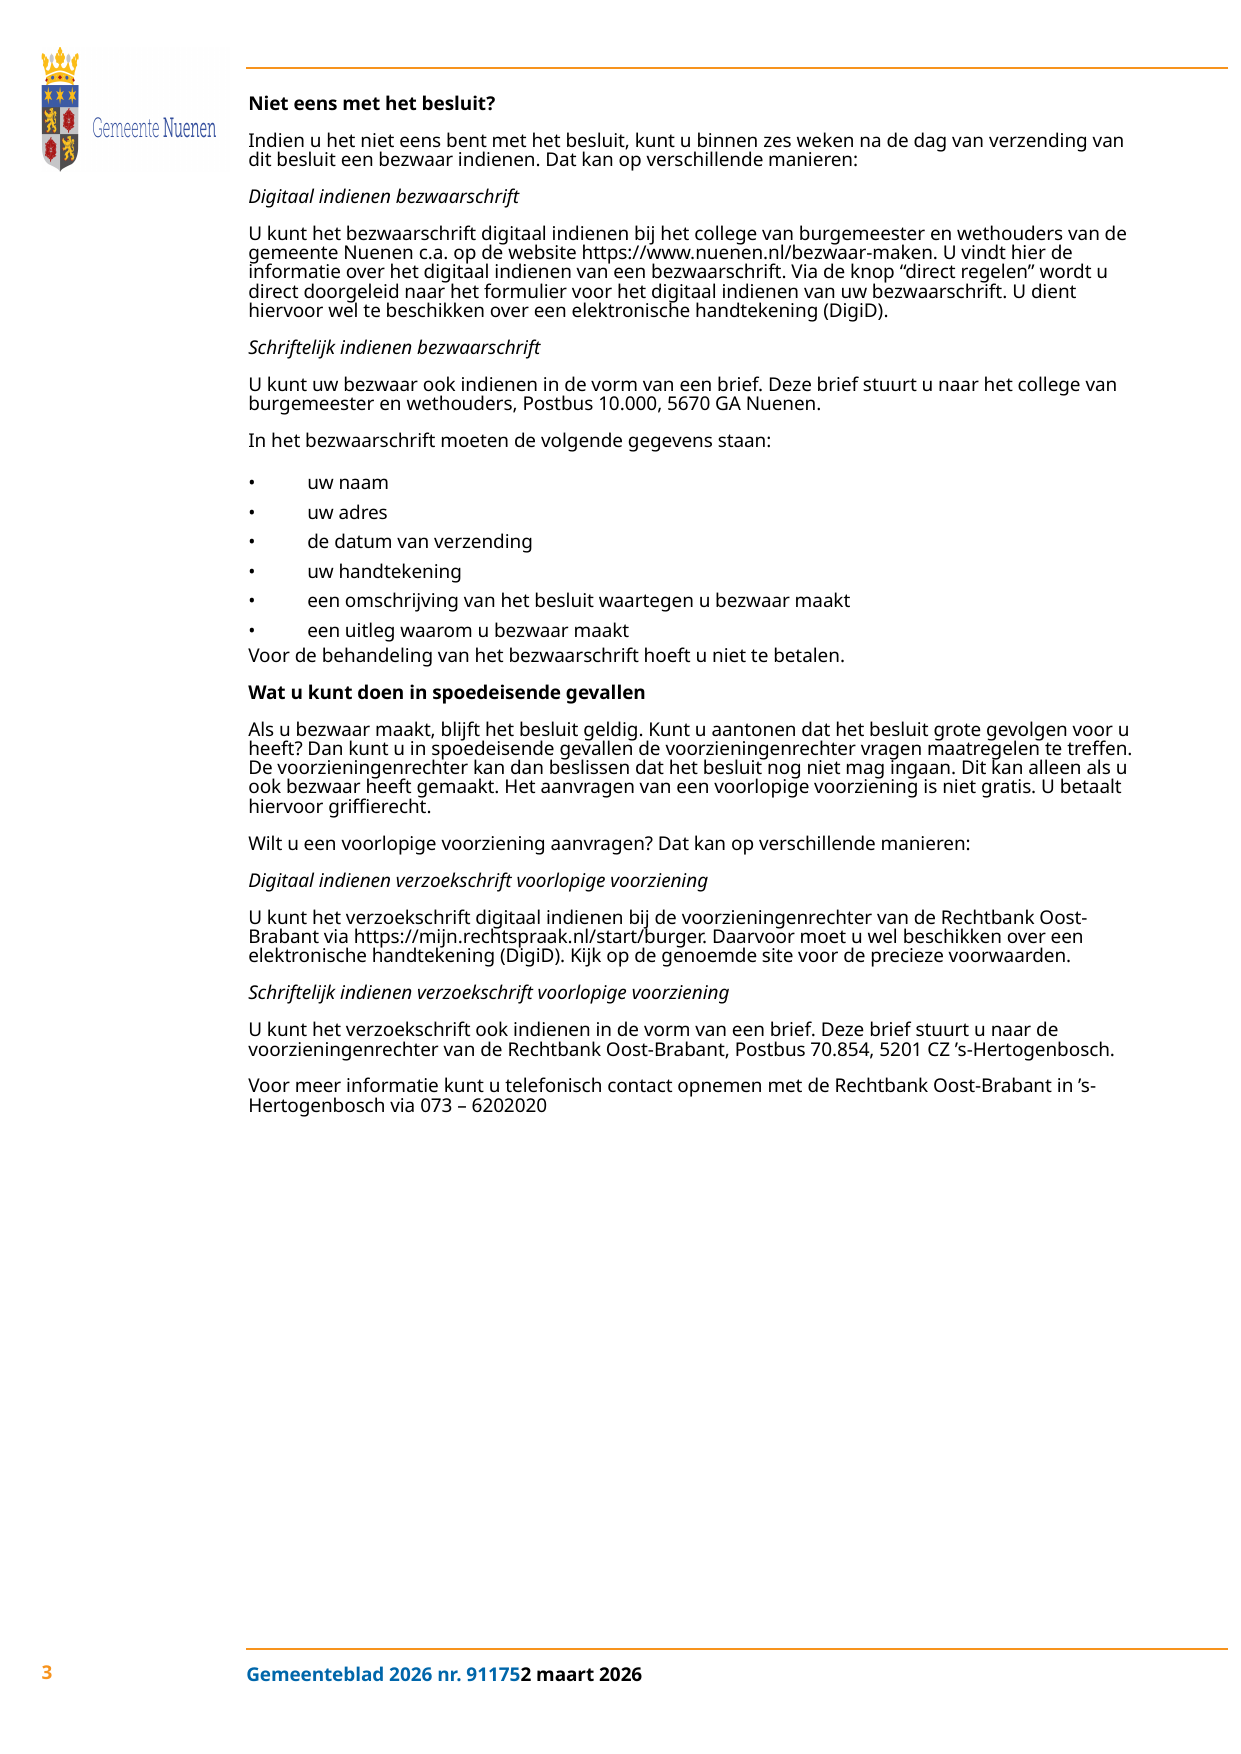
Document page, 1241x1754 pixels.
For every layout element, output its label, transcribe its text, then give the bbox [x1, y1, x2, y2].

text Digitaal indienen bezwaarschrift [248, 188, 1152, 207]
list een uitleg waarom u bezwaar maakt [248, 617, 1152, 643]
text In het bezwaarschrift moeten de volgende gegevens staan: [248, 432, 1152, 452]
text Indien u het niet eens bent met het besluit, kunt u binnen zes weken na de dag van verzending van dit besluit een bezwaar indienen. Dat kan op verschillende manieren: [248, 132, 1152, 170]
text Wilt u een voorlopige voorziening aanvragen? Dat kan op verschillende manieren: [248, 835, 1152, 854]
list uw naam [248, 469, 1152, 495]
text Voor meer informatie kunt u telefonisch contact opnemen met de Rechtbank Oost-Brabant in ’s-Hertogenbosch via 073 – 6202020 [248, 1077, 1152, 1116]
text Voor de behandeling van het bezwaarschrift hoeft u niet te betalen. [248, 647, 1152, 666]
list uw handtekening [248, 558, 1152, 584]
text Als u bezwaar maakt, blijft het besluit geldig. Kunt u aantonen dat het besluit grote gevolgen voor u heeft? Dan kunt u in spoedeisende gevallen de voorzieningenrechter vragen maatregelen te treffen. De voorzieningenrechter kan dan beslissen dat het besluit nog niet mag ingaan. Dit kan alleen als u ook bezwaar heeft gemaakt. Het aanvragen van een voorlopige voorziening is niet gratis. U betaalt hiervoor griffierecht. [248, 721, 1152, 817]
text U kunt het bezwaarschrift digitaal indienen bij het college van burgemeester en wethouders van de gemeente Nuenen c.a. op de website https://www.nuenen.nl/bezwaar-maken. U vindt hier de informatie over het digitaal indienen van een bezwaarschrift. Via de knop “direct regelen” wordt u direct doorgeleid naar het formulier voor het digitaal indienen van uw bezwaarschrift. U dient hiervoor wel te beschikken over een elektronische handtekening (DigiD). [248, 225, 1152, 321]
text U kunt uw bezwaar ook indienen in de vorm van een brief. Deze brief stuurt u naar het college van burgemeester en wethouders, Postbus 10.000, 5670 GA Nuenen. [248, 376, 1152, 414]
text Digitaal indienen verzoekschrift voorlopige voorziening [248, 872, 1152, 891]
text Niet eens met het besluit? [248, 95, 1152, 114]
text Schriftelijk indienen verzoekschrift voorlopige voorziening [248, 984, 1152, 1003]
text U kunt het verzoekschrift digitaal indienen bij de voorzieningenrechter van de Rechtbank Oost-Brabant via https://mijn.rechtspraak.nl/start/burger. Daarvoor moet u wel beschikken over een elektronische handtekening (DigiD). Kijk op de genoemde site voor de precieze voorwaarden. [248, 909, 1152, 967]
list uw adres [248, 499, 1152, 524]
text U kunt het verzoekschrift ook indienen in de vorm van een brief. Deze brief stuurt u naar de voorzieningenrechter van de Rechtbank Oost-Brabant, Postbus 70.854, 5201 CZ ’s-Hertogenbosch. [248, 1021, 1152, 1060]
list de datum van verzending [248, 528, 1152, 554]
list een omschrijving van het besluit waartegen u bezwaar maakt [248, 588, 1152, 613]
picture [41, 47, 231, 172]
text Wat u kunt doen in spoedeisende gevallen [248, 684, 1152, 703]
text Schriftelijk indienen bezwaarschrift [248, 339, 1152, 358]
